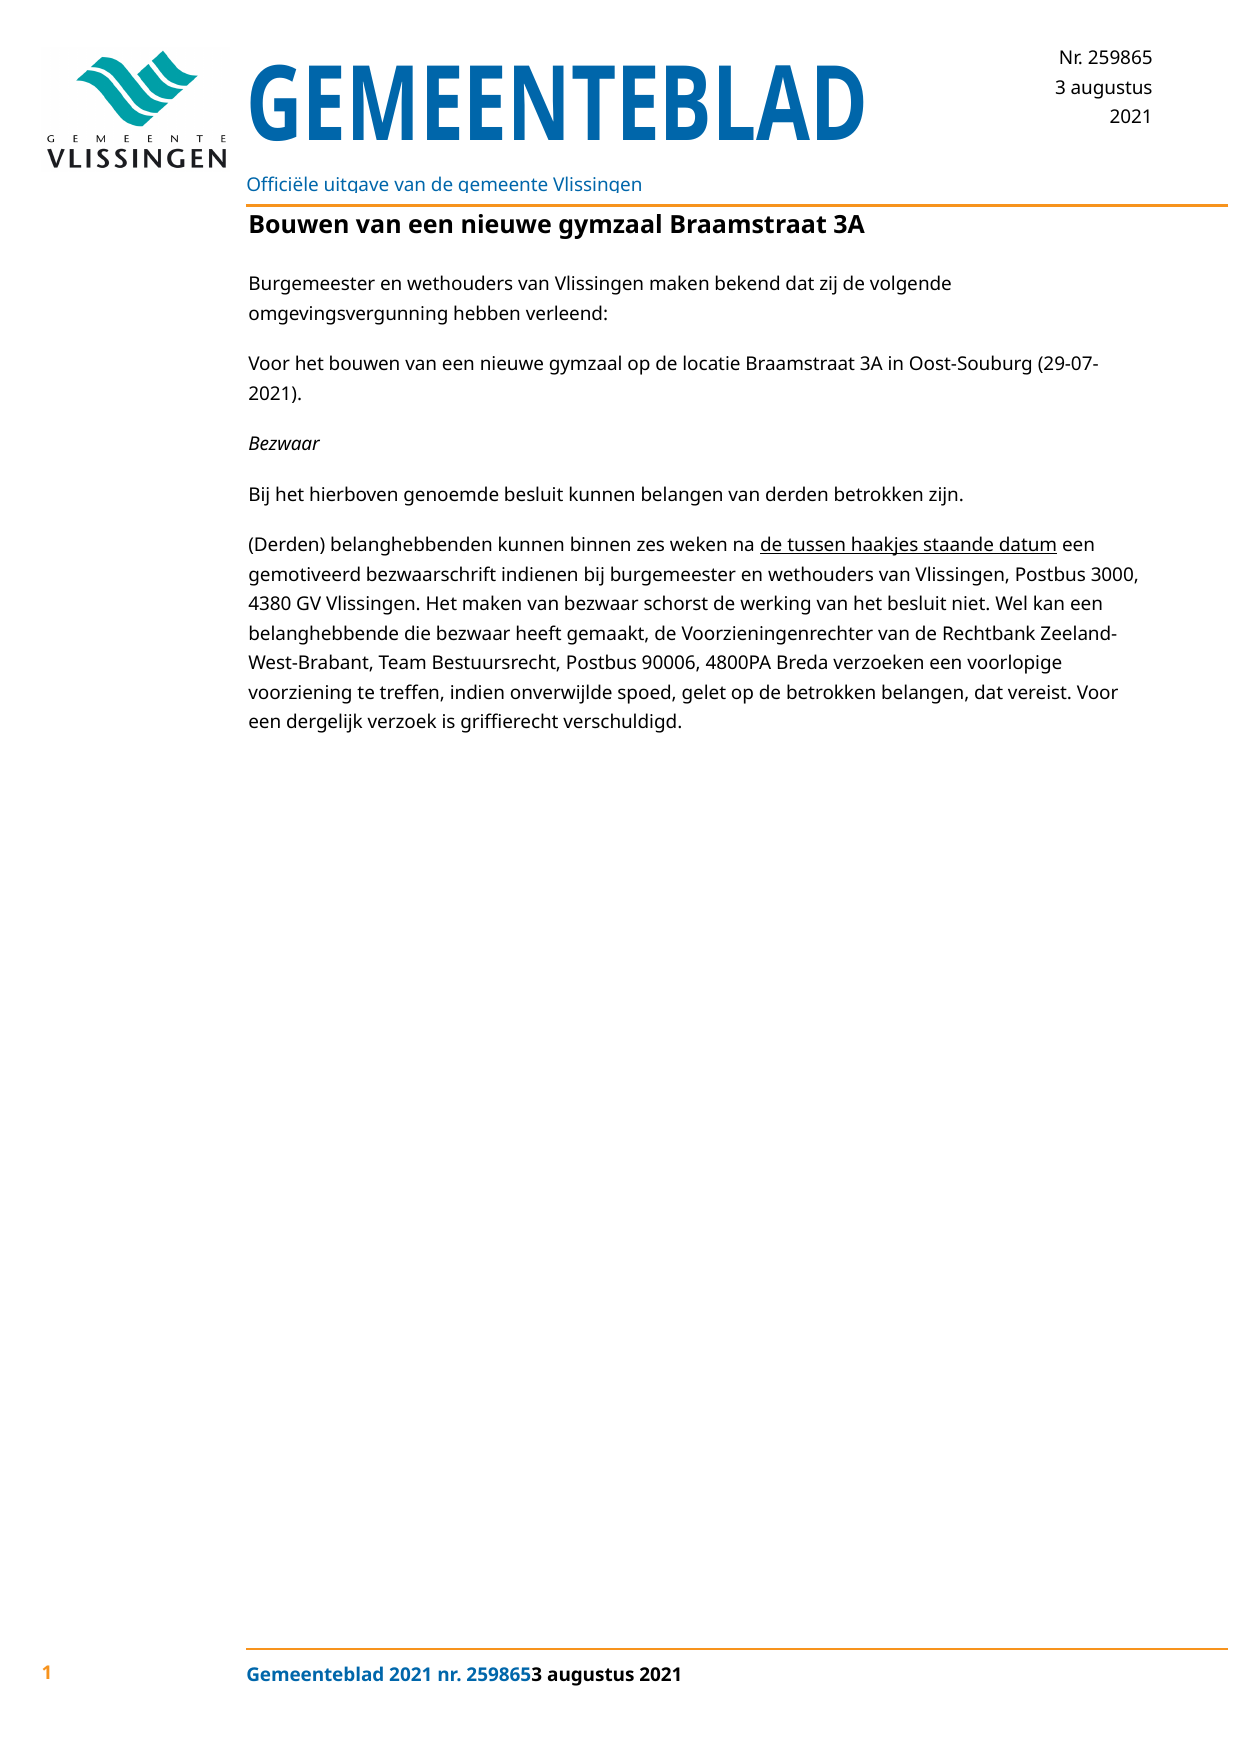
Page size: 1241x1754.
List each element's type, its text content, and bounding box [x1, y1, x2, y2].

picture [41, 47, 231, 172]
text Bezwaar [248, 430, 1152, 456]
text Voor het bouwen van een nieuwe gymzaal op de locatie Braamstraat 3A in Oost-Souburg (29-07-2021). [248, 350, 1152, 406]
text Bouwen van een nieuwe gymzaal Braamstraat 3A [248, 207, 1152, 241]
text Burgemeester en wethouders van Vlissingen maken bekend dat zij de volgende omgevingsvergunning hebben verleend: [248, 270, 1152, 326]
text Bij het hierboven genoemde besluit kunnen belangen van derden betrokken zijn. [248, 481, 1152, 506]
text (Derden) belanghebbenden kunnen binnen zes weken na de tussen haakjes staande datum een gemotiveerd bezwaarschrift indienen bij burgemeester en wethouders van Vlissingen, Postbus 3000, 4380 GV Vlissingen. Het maken van bezwaar schorst de werking van het besluit niet. Wel kan een belanghebbende die bezwaar heeft gemaakt, de Voorzieningenrechter van de Rechtbank Zeeland-West-Brabant, Team Bestuursrecht, Postbus 90006, 4800PA Breda verzoeken een voorlopige voorziening te treffen, indien onverwijlde spoed, gelet op de betrokken belangen, dat vereist. Voor een dergelijk verzoek is griffierecht verschuldigd. [248, 531, 1152, 734]
